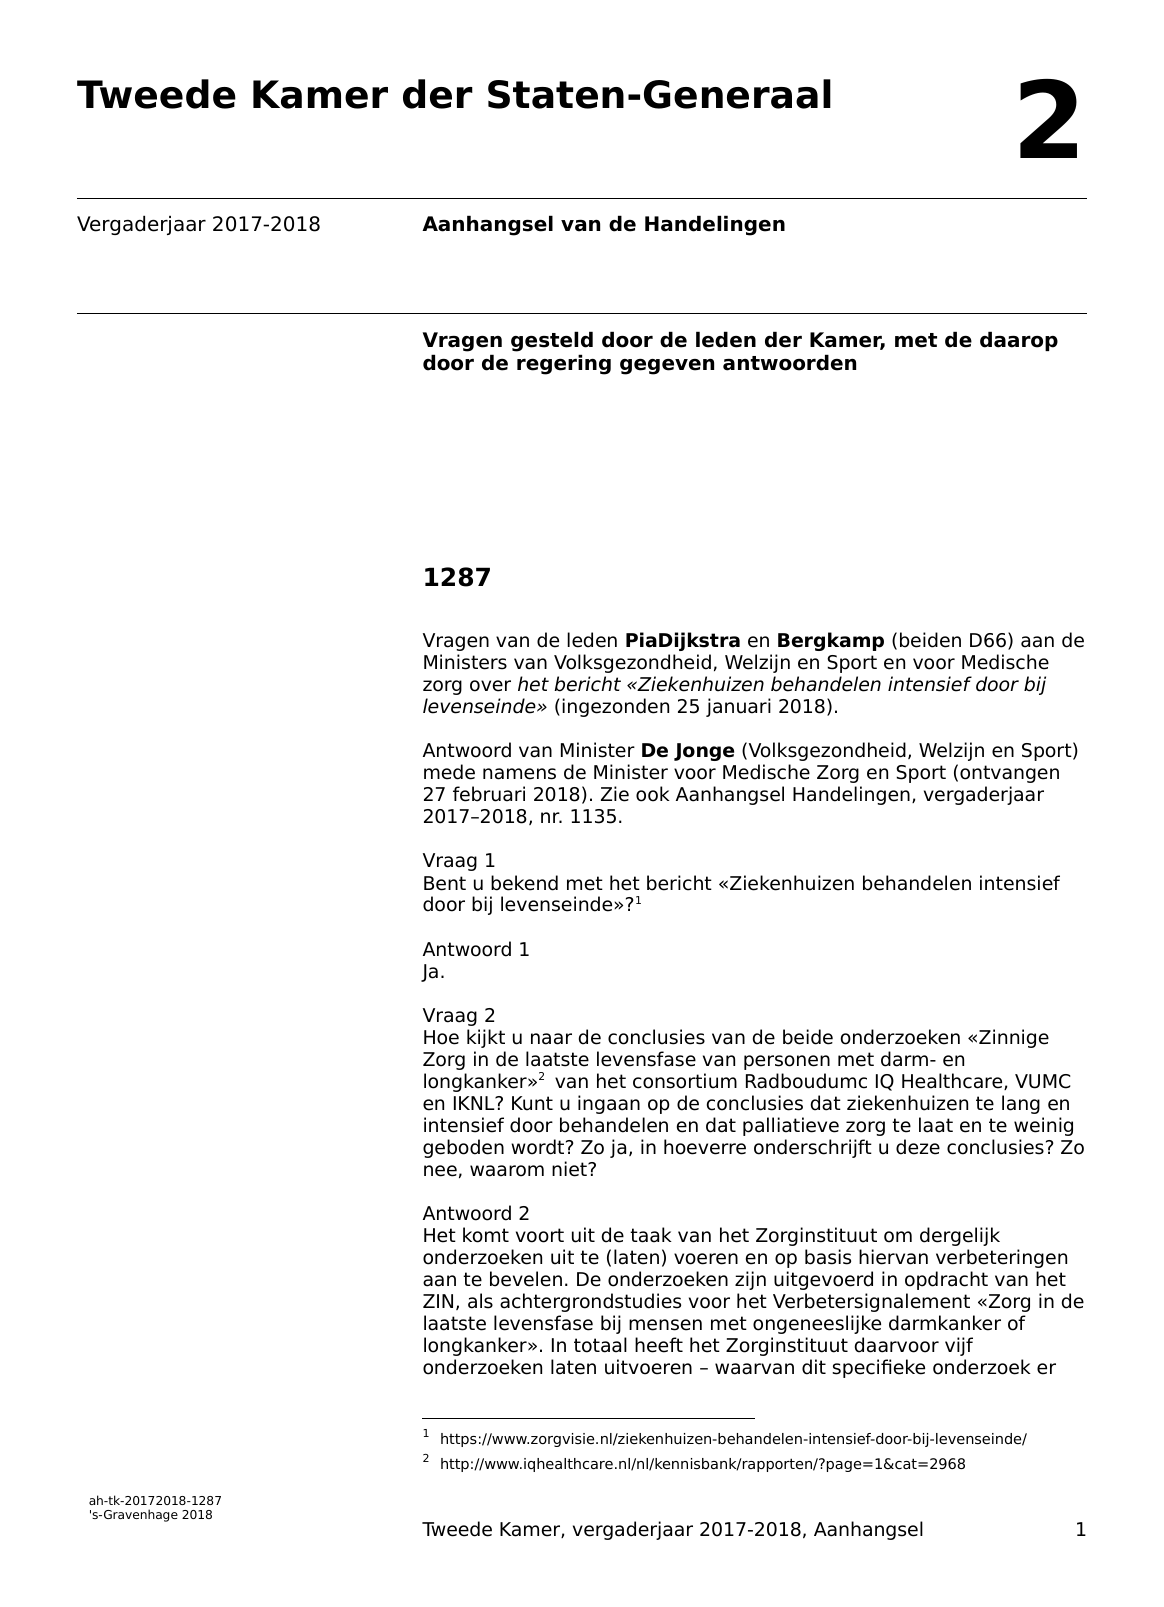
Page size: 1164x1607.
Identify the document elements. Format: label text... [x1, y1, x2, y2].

text Hoe kijkt u naar de conclusies van de beide onderzoeken «Zinnige Zorg in de laatste levensfase van personen met darm- en longkanker» van het consortium Radboudumc IQ Healthcare, VUMC en IKNL? Kunt u ingaan op de conclusies dat ziekenhuizen te lang en intensief door behandelen en dat palliatieve zorg te laat en te weinig geboden wordt? Zo ja, in hoeverre onderschrijft u deze conclusies? Zo nee, waarom niet? [422, 1027, 1087, 1181]
text ah-tk-20172018-1287 [88, 1494, 323, 1508]
text 1287 [422, 563, 1087, 592]
text Bent u bekend met het bericht «Ziekenhuizen behandelen intensief door bij levenseinde»? [422, 872, 1087, 916]
table_cell [77, 314, 422, 375]
table_cell Vergaderjaar 2017-2018 [77, 199, 422, 313]
table_header 2 [886, 59, 1087, 198]
text Vraag 2 [422, 1005, 1087, 1027]
table_header Tweede Kamer der Staten-Generaal [77, 59, 886, 198]
text https://www.zorgvisie.nl/ziekenhuizen-behandelen-intensief-door-bij-levenseinde/ [422, 1427, 1087, 1449]
text 's-Gravenhage 2018 [88, 1508, 323, 1522]
text http://www.iqhealthcare.nl/nl/kennisbank/rapporten/?page=1&cat=2968 [422, 1452, 1087, 1474]
text Vraag 1 [422, 850, 1087, 872]
text Vragen van de leden PiaDijkstra en Bergkamp (beiden D66) aan de Ministers van Volksgezondheid, Welzijn en Sport en voor Medische zorg over het bericht «Ziekenhuizen behandelen intensief door bij levenseinde» (ingezonden 25 januari 2018). [422, 630, 1087, 718]
text Antwoord 1 [422, 938, 1087, 961]
text Ja. [422, 961, 1087, 982]
text Antwoord 2 [422, 1203, 1087, 1225]
table_cell Aanhangsel van de Handelingen [422, 199, 1087, 313]
text Het komt voort uit de taak van het Zorginstituut om dergelijk onderzoeken uit te (laten) voeren en op basis hiervan verbeteringen aan te bevelen. De onderzoeken zijn uitgevoerd in opdracht van het ZIN, als achtergrondstudies voor het Verbetersignalement «Zorg in de laatste levensfase bij mensen met ongeneeslijke darmkanker of longkanker». In totaal heeft het Zorginstituut daarvoor vijf onderzoeken laten uitvoeren – waarvan dit specifieke onderzoek er [422, 1225, 1087, 1378]
table_cell Vragen gesteld door de leden der Kamer, met de daarop door de regering gegeven antwoorden [422, 314, 1087, 375]
text Antwoord van Minister De Jonge (Volksgezondheid, Welzijn en Sport) mede namens de Minister voor Medische Zorg en Sport (ontvangen 27 februari 2018). Zie ook Aanhangsel Handelingen, vergaderjaar 2017–2018, nr. 1135. [422, 740, 1087, 828]
